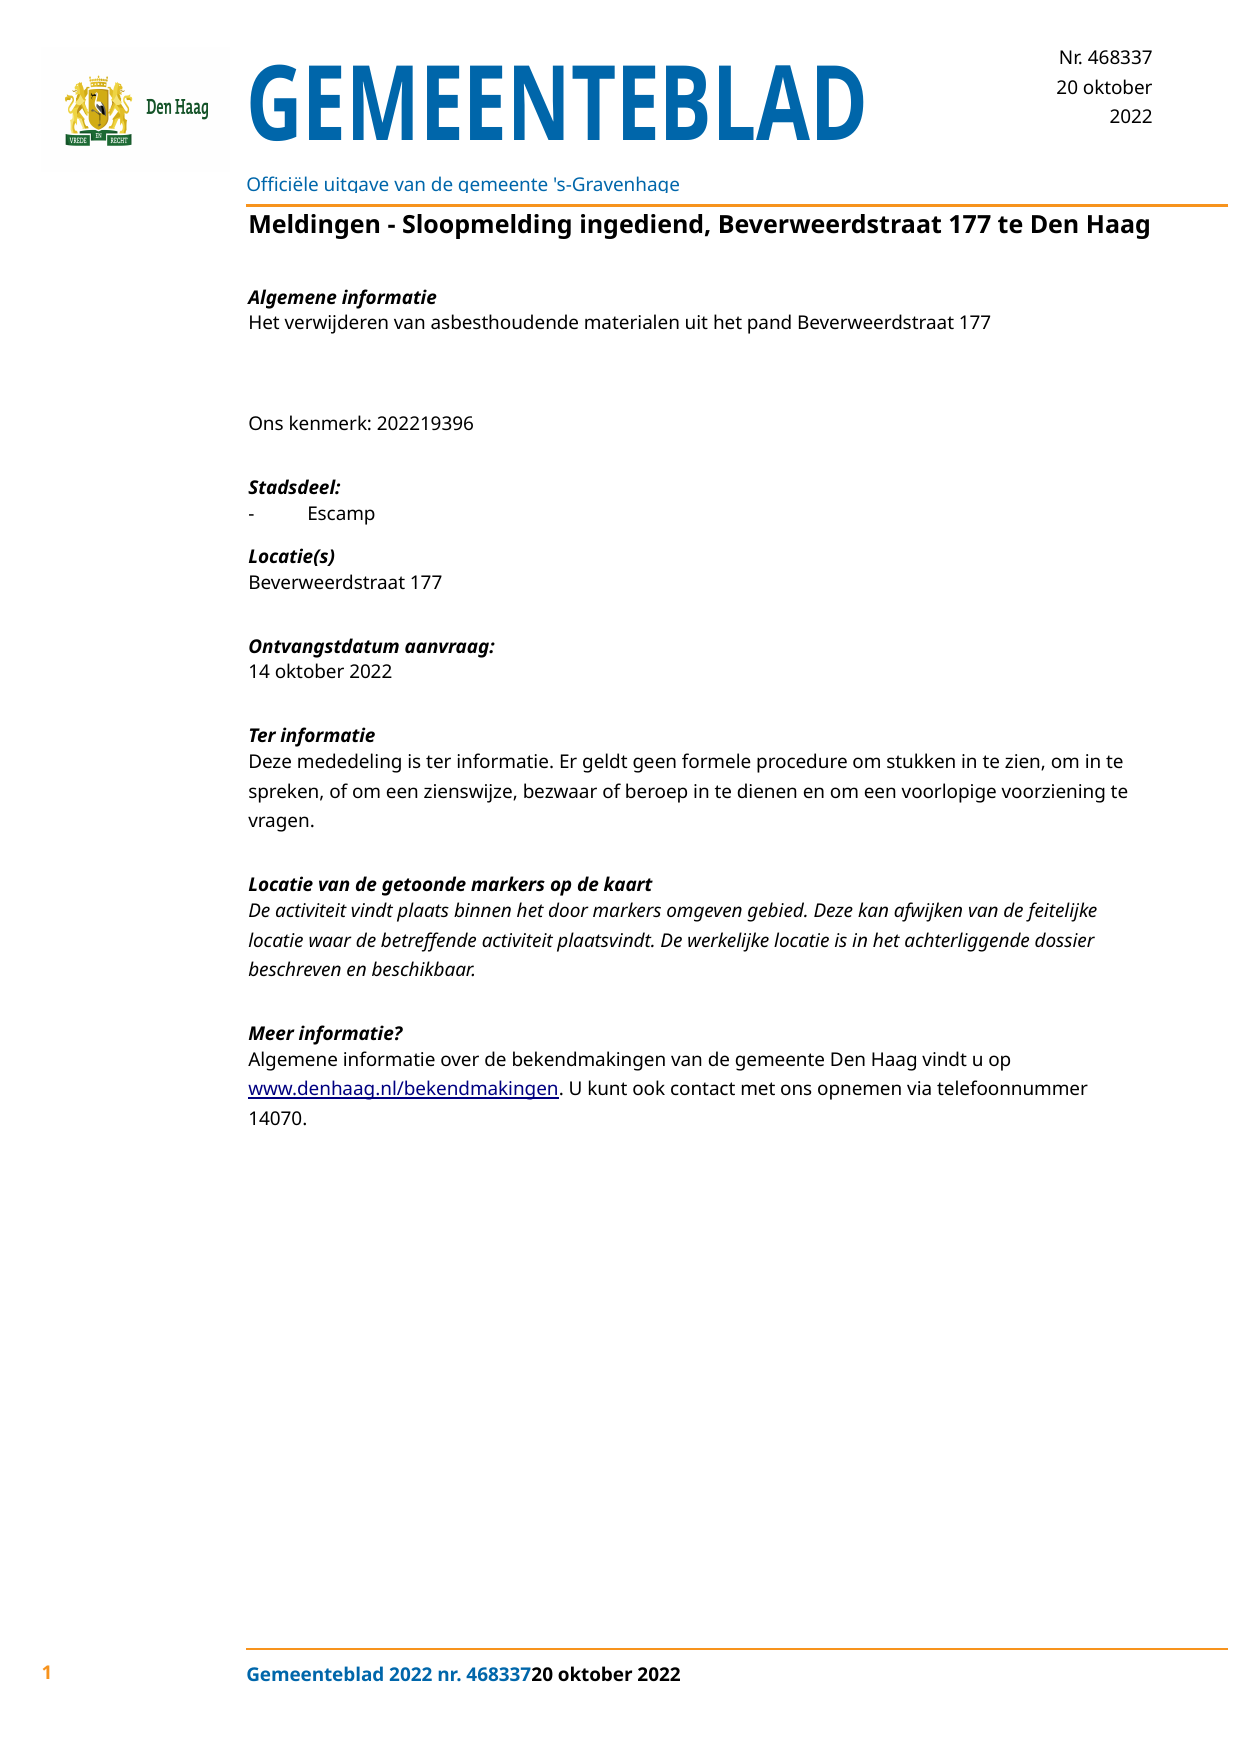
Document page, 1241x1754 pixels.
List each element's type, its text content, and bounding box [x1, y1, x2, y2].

text Ter informatie [248, 723, 1152, 748]
text Beverweerdstraat 177 [248, 569, 1152, 595]
text Locatie van de getoonde markers op de kaart [248, 871, 1152, 897]
picture [41, 47, 231, 172]
text Ons kenmerk: 202219396 [248, 410, 1152, 436]
text 14 oktober 2022 [248, 659, 1152, 684]
text Het verwijderen van asbesthoudende materialen uit het pand Beverweerdstraat 177 [248, 309, 1152, 335]
text Meer informatie? [248, 1020, 1152, 1046]
text Algemene informatie over de bekendmakingen van de gemeente Den Haag vindt u op www.denhaag.nl/bekendmakingen. U kunt ook contact met ons opnemen via telefoonnummer 14070. [248, 1046, 1152, 1131]
text De activiteit vindt plaats binnen het door markers omgeven gebied. Deze kan afwijken van de feitelijke locatie waar de betreffende activiteit plaatsvindt. De werkelijke locatie is in het achterliggende dossier beschreven en beschikbaar. [248, 897, 1152, 982]
list Escamp [248, 500, 1152, 526]
text Ontvangstdatum aanvraag: [248, 633, 1152, 659]
text Meldingen - Sloopmelding ingediend, Beverweerdstraat 177 te Den Haag [248, 207, 1152, 241]
text Stadsdeel: [248, 474, 1152, 500]
text Locatie(s) [248, 543, 1152, 569]
text Algemene informatie [248, 284, 1152, 309]
text Deze mededeling is ter informatie. Er geldt geen formele procedure om stukken in te zien, om in te spreken, of om een zienswijze, bezwaar of beroep in te dienen en om een voorlopige voorziening te vragen. [248, 748, 1152, 833]
